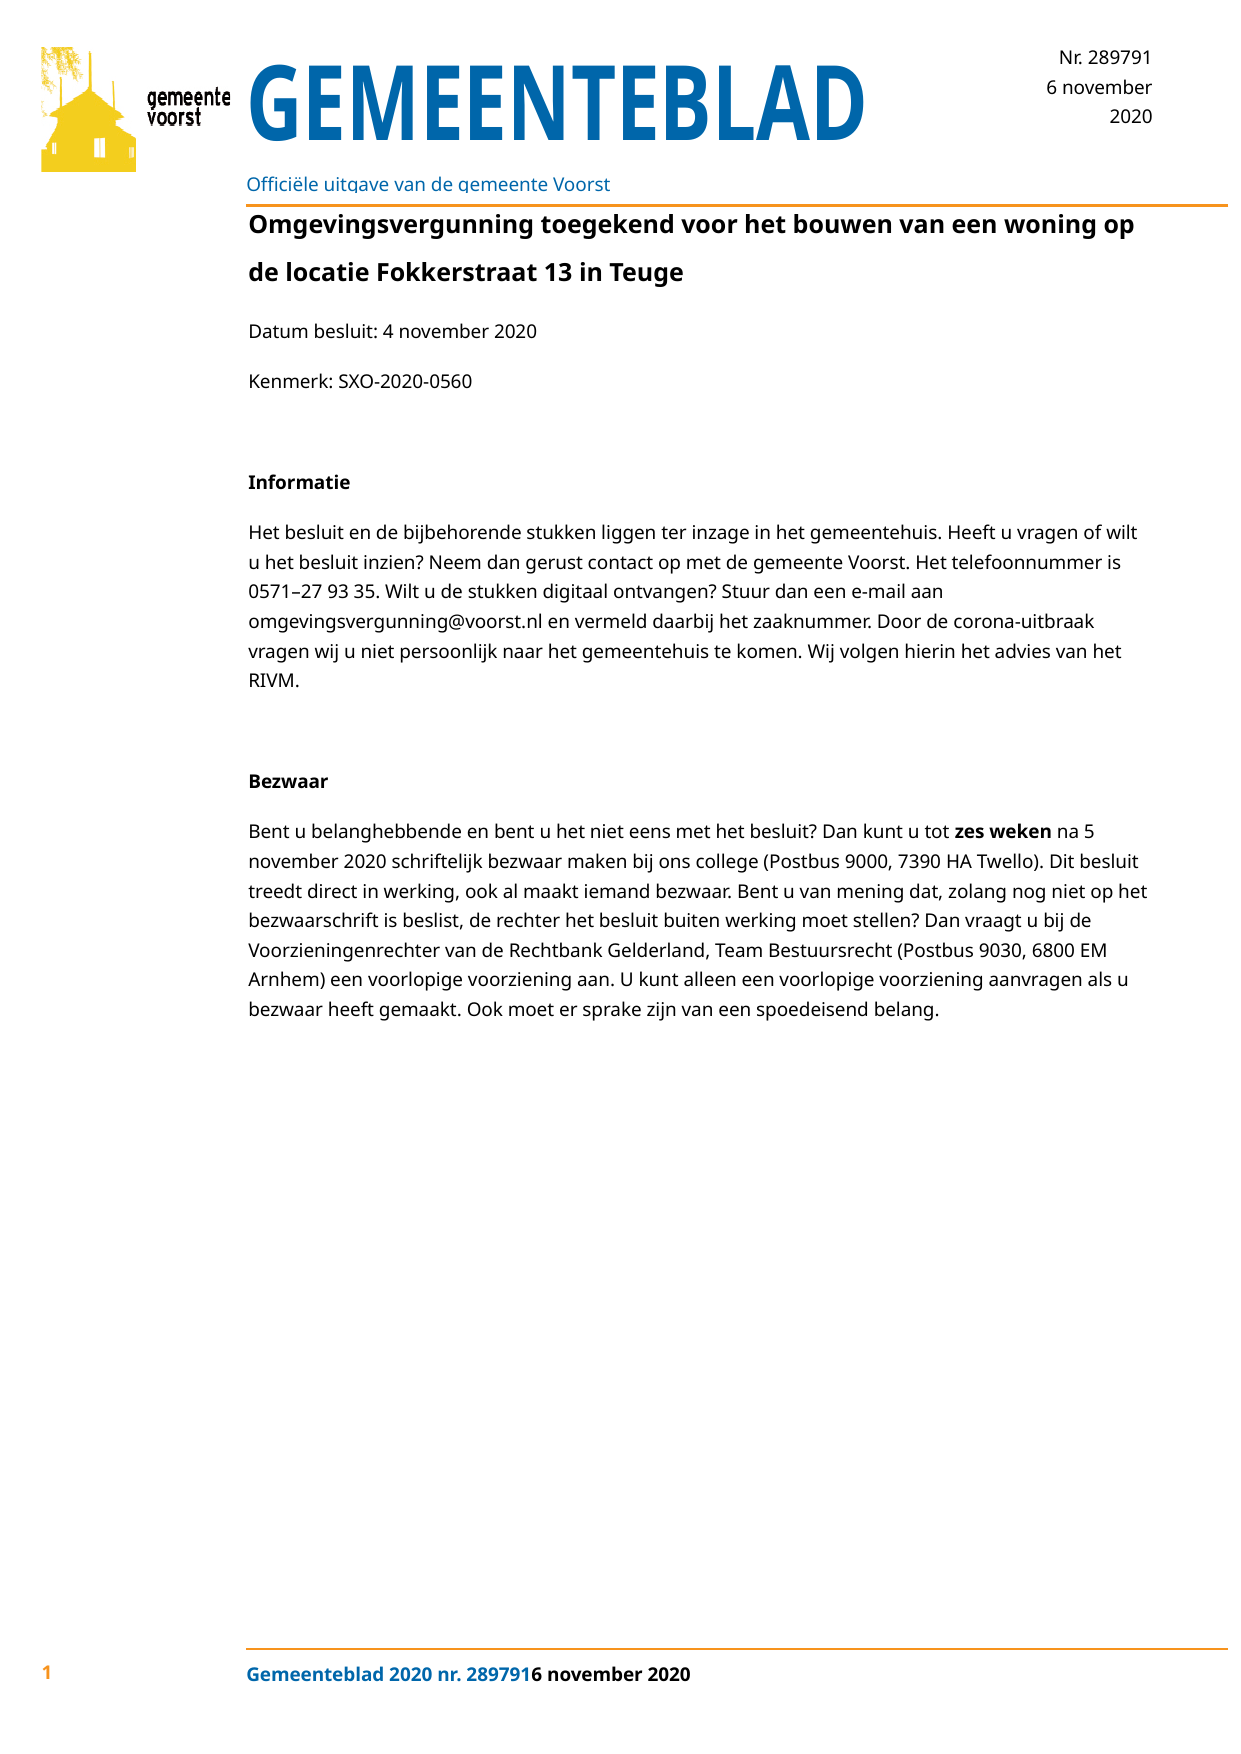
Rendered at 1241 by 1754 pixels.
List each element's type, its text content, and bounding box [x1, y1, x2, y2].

text Informatie [248, 469, 1152, 495]
text Datum besluit: 4 november 2020 [248, 318, 1152, 344]
text Het besluit en de bijbehorende stukken liggen ter inzage in het gemeentehuis. Heeft u vragen of wilt u het besluit inzien? Neem dan gerust contact op met de gemeente Voorst. Het telefoonnummer is 0571–27 93 35. Wilt u de stukken digitaal ontvangen? Stuur dan een e-mail aan omgevingsvergunning@voorst.nl en vermeld daarbij het zaaknummer. Door de corona-uitbraak vragen wij u niet persoonlijk naar het gemeentehuis te komen. Wij volgen hierin het advies van het RIVM. [248, 519, 1152, 693]
text Bezwaar [248, 768, 1152, 794]
text Bent u belanghebbende en bent u het niet eens met het besluit? Dan kunt u tot zes weken na 5 november 2020 schriftelijk bezwaar maken bij ons college (Postbus 9000, 7390 HA Twello). Dit besluit treedt direct in werking, ook al maakt iemand bezwaar. Bent u van mening dat, zolang nog niet op het bezwaarschrift is beslist, de rechter het besluit buiten werking moet stellen? Dan vraagt u bij de Voorzieningenrechter van de Rechtbank Gelderland, Team Bestuursrecht (Postbus 9030, 6800 EM Arnhem) een voorlopige voorziening aan. U kunt alleen een voorlopige voorziening aanvragen als u bezwaar heeft gemaakt. Ook moet er sprake zijn van een spoedeisend belang. [248, 819, 1152, 1022]
text Omgevingsvergunning toegekend voor het bouwen van een woning op de locatie Fokkerstraat 13 in Teuge [248, 207, 1152, 288]
picture [41, 47, 231, 172]
text Kenmerk: SXO-2020-0560 [248, 368, 1152, 394]
